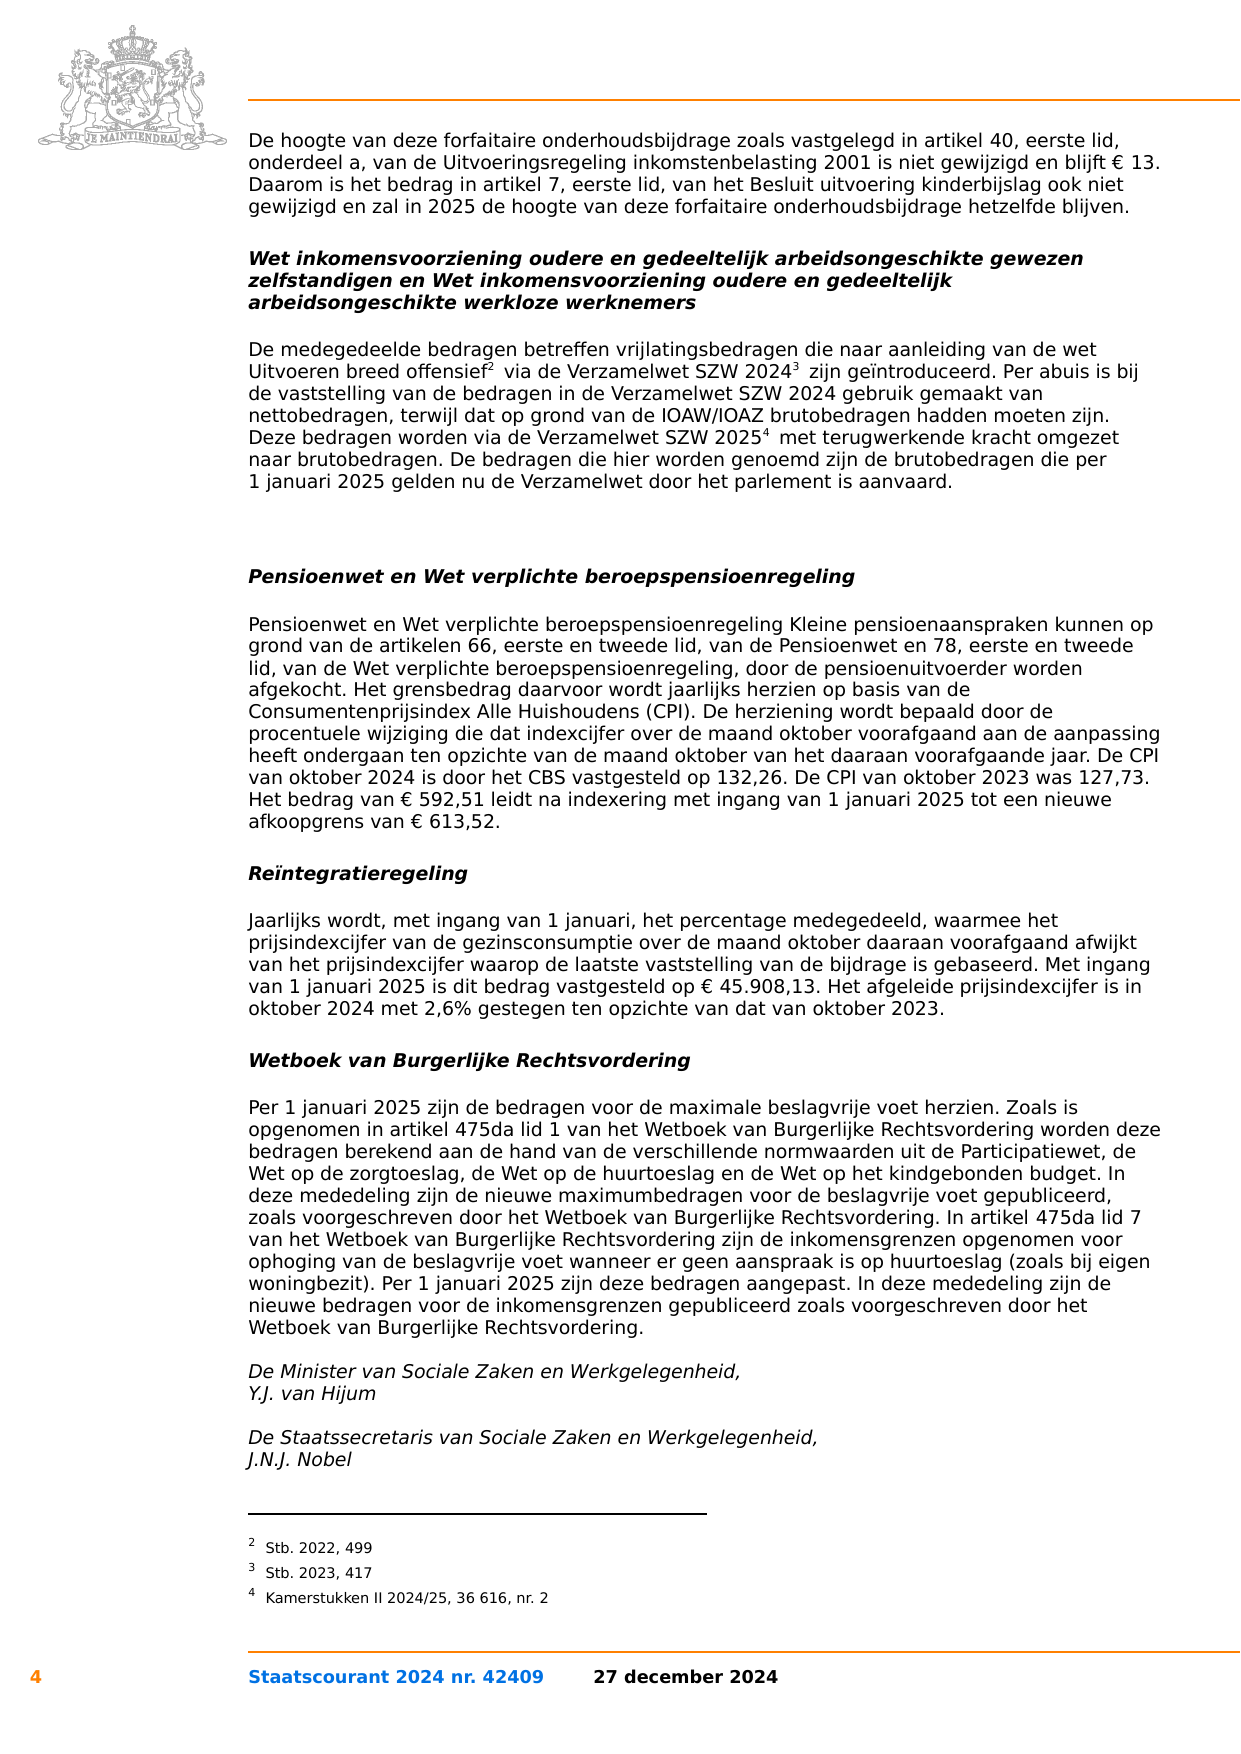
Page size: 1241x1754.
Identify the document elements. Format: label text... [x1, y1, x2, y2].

text De Minister van Sociale Zaken en Werkgelegenheid, Y.J. van Hijum [248, 1361, 1163, 1405]
text Pensioenwet en Wet verplichte beroepspensioenregeling Kleine pensioenaanspraken kunnen op grond van de artikelen 66, eerste en tweede lid, van de Pensioenwet en 78, eerste en tweede lid, van de Wet verplichte beroepspensioenregeling, door de pensioenuitvoerder worden afgekocht. Het grensbedrag daarvoor wordt jaarlijks herzien op basis van de Consumentenprijsindex Alle Huishoudens (CPI). De herziening wordt bepaald door de procentuele wijziging die dat indexcijfer over de maand oktober voorafgaand aan de aanpassing heeft ondergaan ten opzichte van de maand oktober van het daaraan voorafgaande jaar. De CPI van oktober 2024 is door het CBS vastgesteld op 132,26. De CPI van oktober 2023 was 127,73. Het bedrag van € 592,51 leidt na indexering met ingang van 1 januari 2025 tot een nieuwe afkoopgrens van € 613,52. [248, 613, 1163, 833]
subtitle Reïntegratieregeling [248, 863, 1163, 885]
subtitle Wet inkomensvoorziening oudere en gedeeltelijk arbeidsongeschikte gewezen zelfstandigen en Wet inkomensvoorziening oudere en gedeeltelijk arbeidsongeschikte werkloze werknemers [248, 248, 1163, 314]
subtitle Wetboek van Burgerlijke Rechtsvordering [248, 1050, 1163, 1072]
text Jaarlijks wordt, met ingang van 1 januari, het percentage medegedeeld, waarmee het prijsindexcijfer van de gezinsconsumptie over de maand oktober daaraan voorafgaand afwijkt van het prijsindexcijfer waarop de laatste vaststelling van de bijdrage is gebaseerd. Met ingang van 1 januari 2025 is dit bedrag vastgesteld op € 45.908,13. Het afgeleide prijsindexcijfer is in oktober 2024 met 2,6% gestegen ten opzichte van dat van oktober 2023. [248, 910, 1163, 1020]
text Stb. 2023, 417 [248, 1561, 1163, 1583]
picture [38, 25, 227, 150]
text Stb. 2022, 499 [248, 1536, 1163, 1558]
text Kamerstukken II 2024/25, 36 616, nr. 2 [248, 1586, 1163, 1608]
text De hoogte van deze forfaitaire onderhoudsbijdrage zoals vastgelegd in artikel 40, eerste lid, onderdeel a, van de Uitvoeringsregeling inkomstenbelasting 2001 is niet gewijzigd en blijft € 13. Daarom is het bedrag in artikel 7, eerste lid, van het Besluit uitvoering kinderbijslag ook niet gewijzigd en zal in 2025 de hoogte van deze forfaitaire onderhoudsbijdrage hetzelfde blijven. [248, 130, 1163, 218]
subtitle Pensioenwet en Wet verplichte beroepspensioenregeling [248, 566, 1163, 588]
text Per 1 januari 2025 zijn de bedragen voor de maximale beslagvrije voet herzien. Zoals is opgenomen in artikel 475da lid 1 van het Wetboek van Burgerlijke Rechtsvordering worden deze bedragen berekend aan de hand van de verschillende normwaarden uit de Participatiewet, de Wet op de zorgtoeslag, de Wet op de huurtoeslag en de Wet op het kindgebonden budget. In deze mededeling zijn de nieuwe maximumbedragen voor de beslagvrije voet gepubliceerd, zoals voorgeschreven door het Wetboek van Burgerlijke Rechtsvordering. In artikel 475da lid 7 van het Wetboek van Burgerlijke Rechtsvordering zijn de inkomensgrenzen opgenomen voor ophoging van de beslagvrije voet wanneer er geen aanspraak is op huurtoeslag (zoals bij eigen woningbezit). Per 1 januari 2025 zijn deze bedragen aangepast. In deze mededeling zijn de nieuwe bedragen voor de inkomensgrenzen gepubliceerd zoals voorgeschreven door het Wetboek van Burgerlijke Rechtsvordering. [248, 1097, 1163, 1339]
text De Staatssecretaris van Sociale Zaken en Werkgelegenheid, J.N.J. Nobel [248, 1427, 1163, 1471]
text De medegedeelde bedragen betreffen vrijlatingsbedragen die naar aanleiding van de wet Uitvoeren breed offensief via de Verzamelwet SZW 2024 zijn geïntroduceerd. Per abuis is bij de vaststelling van de bedragen in de Verzamelwet SZW 2024 gebruik gemaakt van nettobedragen, terwijl dat op grond van de IOAW/IOAZ brutobedragen hadden moeten zijn. Deze bedragen worden via de Verzamelwet SZW 2025 met terugwerkende kracht omgezet naar brutobedragen. De bedragen die hier worden genoemd zijn de brutobedragen die per 1 januari 2025 gelden nu de Verzamelwet door het parlement is aanvaard. [248, 339, 1163, 493]
